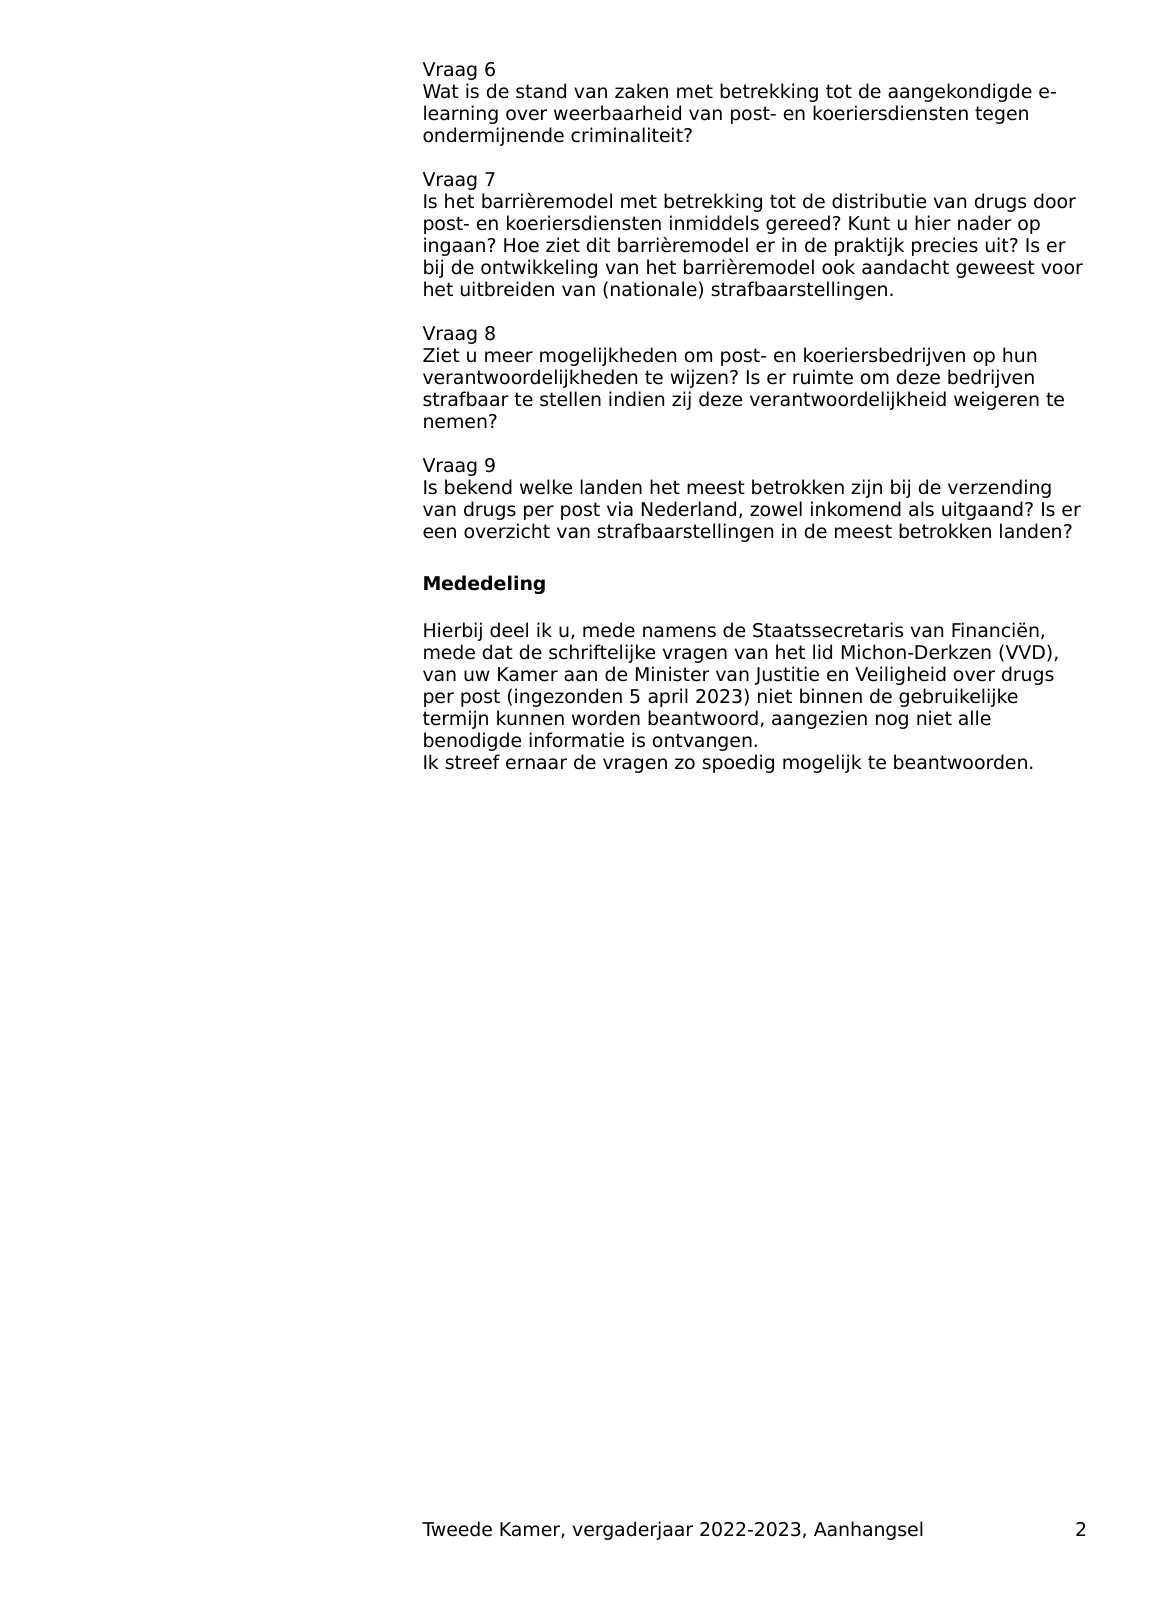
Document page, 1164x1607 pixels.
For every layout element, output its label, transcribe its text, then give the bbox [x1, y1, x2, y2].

subtitle Mededeling [422, 573, 1087, 595]
text Ziet u meer mogelijkheden om post- en koeriersbedrijven op hun verantwoordelijkheden te wijzen? Is er ruimte om deze bedrijven strafbaar te stellen indien zij deze verantwoordelijkheid weigeren te nemen? [422, 345, 1087, 433]
text Vraag 9 [422, 455, 1087, 477]
text Vraag 7 [422, 169, 1087, 191]
text Vraag 6 [422, 59, 1087, 81]
text Is bekend welke landen het meest betrokken zijn bij de verzending van drugs per post via Nederland, zowel inkomend als uitgaand? Is er een overzicht van strafbaarstellingen in de meest betrokken landen? [422, 477, 1087, 543]
text Hierbij deel ik u, mede namens de Staatssecretaris van Financiën, mede dat de schriftelijke vragen van het lid Michon-Derkzen (VVD), van uw Kamer aan de Minister van Justitie en Veiligheid over drugs per post (ingezonden 5 april 2023) niet binnen de gebruikelijke termijn kunnen worden beantwoord, aangezien nog niet alle benodigde informatie is ontvangen. [422, 620, 1087, 752]
text Is het barrièremodel met betrekking tot de distributie van drugs door post- en koeriersdiensten inmiddels gereed? Kunt u hier nader op ingaan? Hoe ziet dit barrièremodel er in de praktijk precies uit? Is er bij de ontwikkeling van het barrièremodel ook aandacht geweest voor het uitbreiden van (nationale) strafbaarstellingen. [422, 191, 1087, 301]
text Vraag 8 [422, 323, 1087, 345]
text Wat is de stand van zaken met betrekking tot de aangekondigde e-learning over weerbaarheid van post- en koeriersdiensten tegen ondermijnende criminaliteit? [422, 81, 1087, 147]
text Ik streef ernaar de vragen zo spoedig mogelijk te beantwoorden. [422, 752, 1087, 774]
